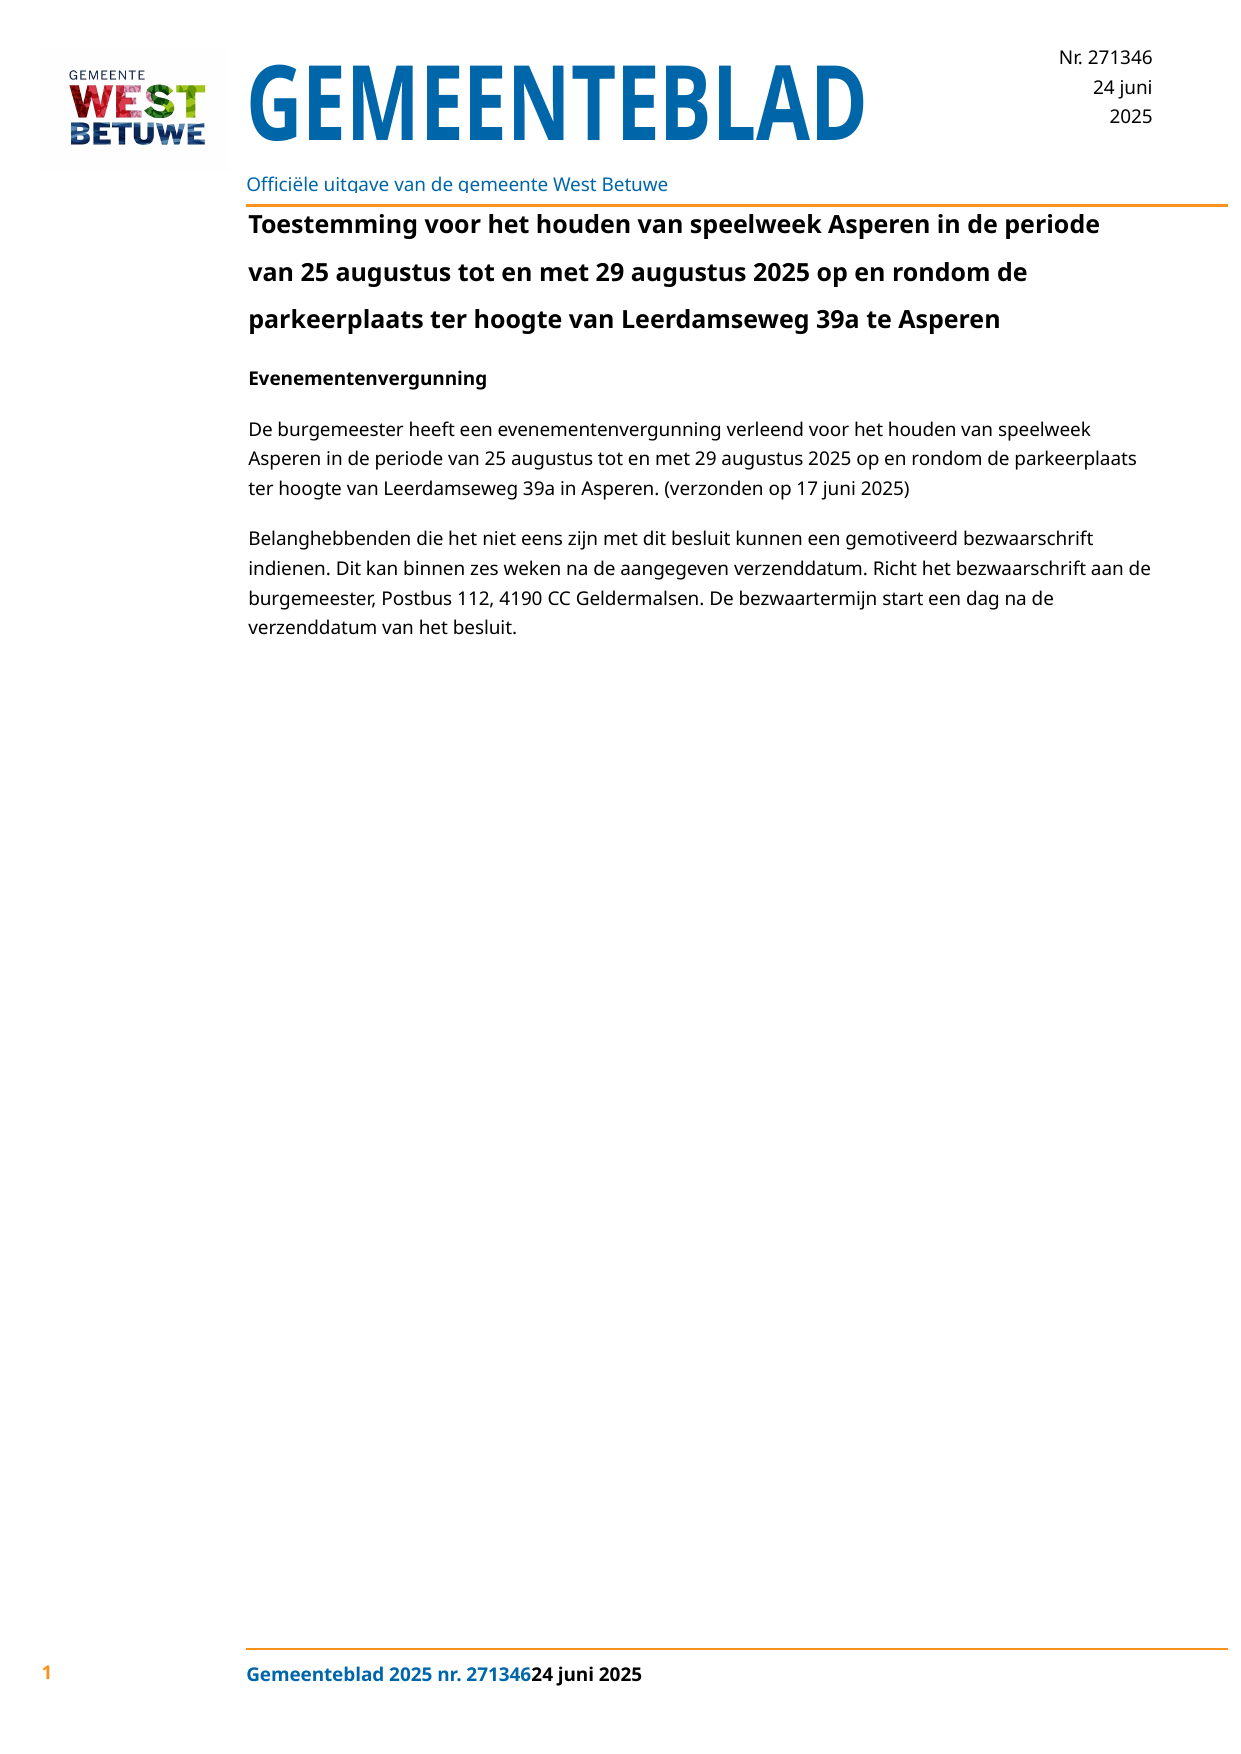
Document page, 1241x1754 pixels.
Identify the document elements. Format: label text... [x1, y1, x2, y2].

text Evenementenvergunning [248, 366, 1152, 391]
text Toestemming voor het houden van speelweek Asperen in de periode van 25 augustus tot en met 29 augustus 2025 op en rondom de parkeerplaats ter hoogte van Leerdamseweg 39a te Asperen [248, 207, 1152, 336]
text De burgemeester heeft een evenementenvergunning verleend voor het houden van speelweek Asperen in de periode van 25 augustus tot en met 29 augustus 2025 op en rondom de parkeerplaats ter hoogte van Leerdamseweg 39a in Asperen. (verzonden op 17 juni 2025) [248, 416, 1152, 501]
picture [41, 47, 231, 172]
text Belanghebbenden die het niet eens zijn met dit besluit kunnen een gemotiveerd bezwaarschrift indienen. Dit kan binnen zes weken na de aangegeven verzenddatum. Richt het bezwaarschrift aan de burgemeester, Postbus 112, 4190 CC Geldermalsen. De bezwaartermijn start een dag na de verzenddatum van het besluit. [248, 526, 1152, 640]
